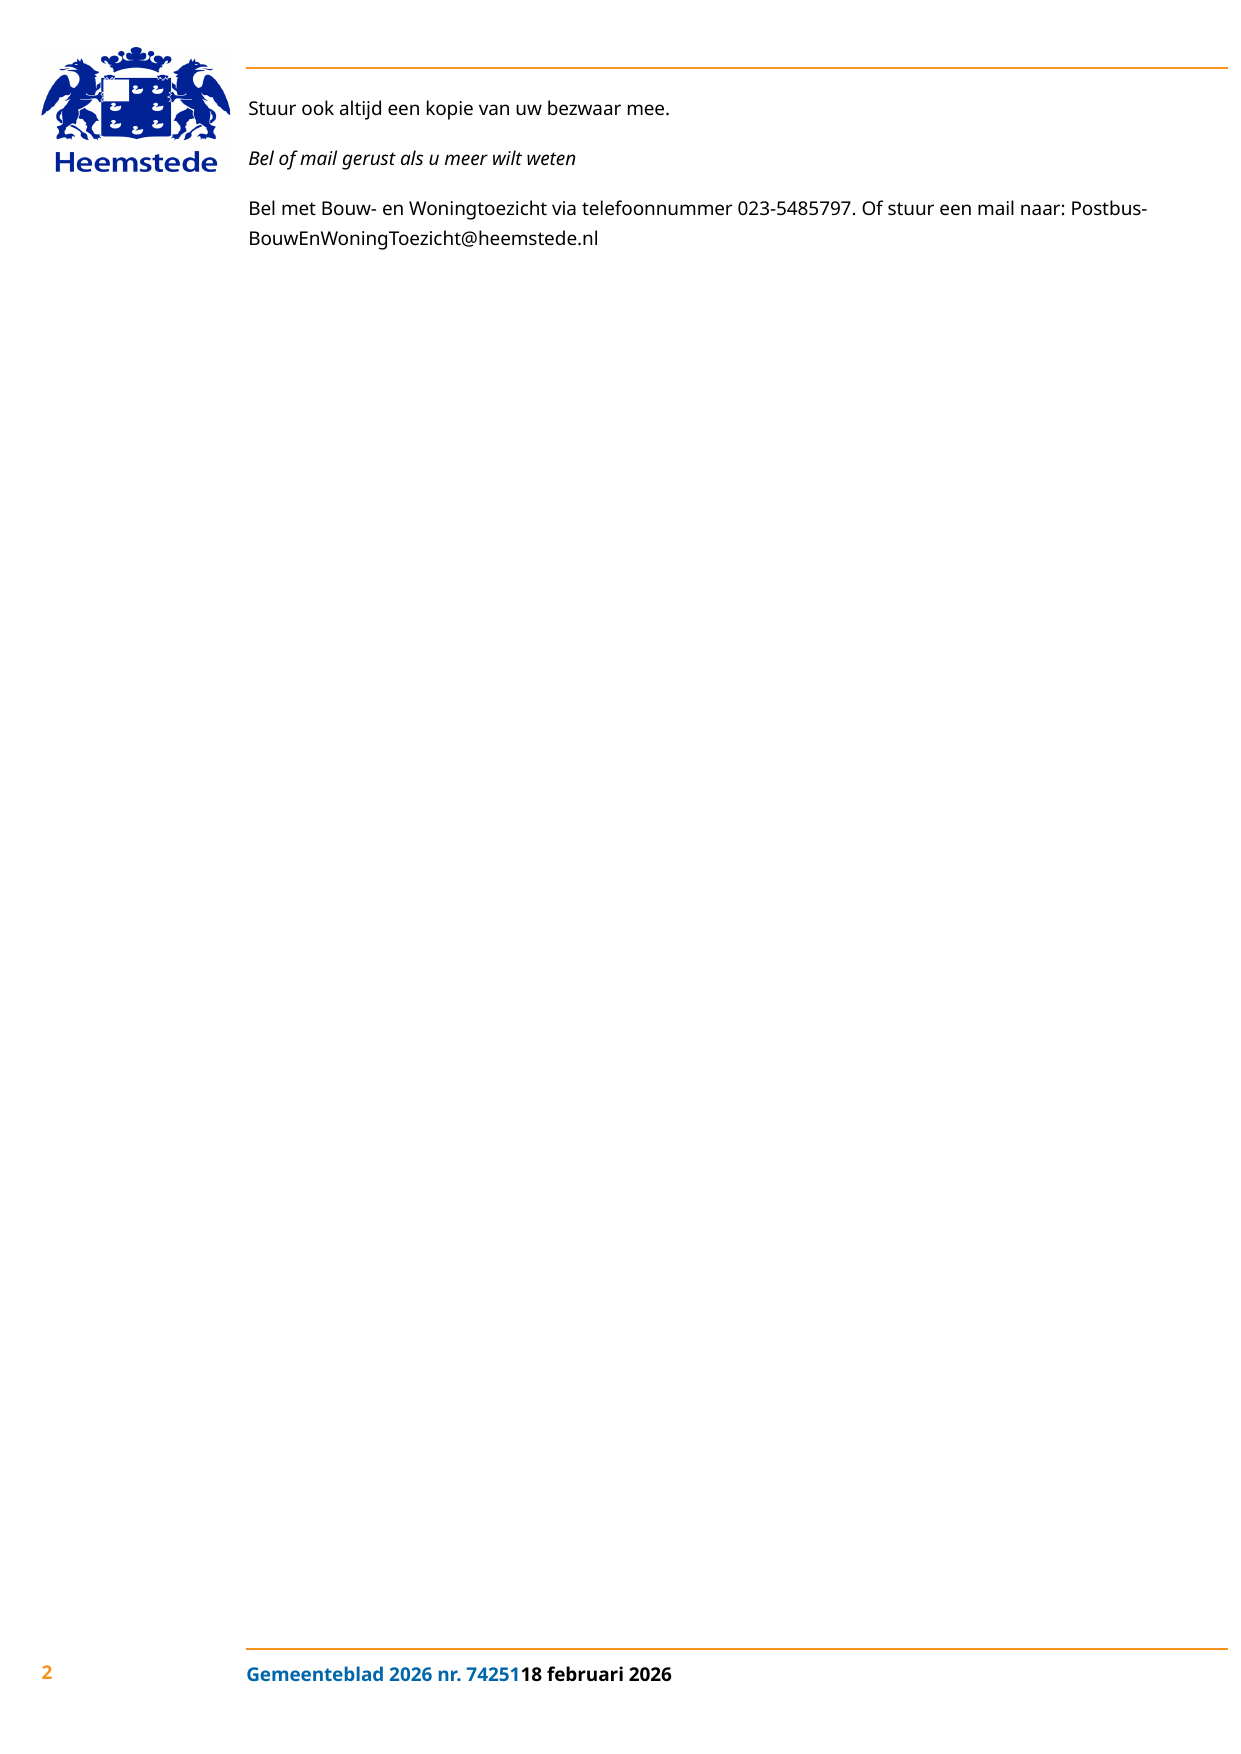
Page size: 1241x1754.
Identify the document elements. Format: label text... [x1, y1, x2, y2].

text Stuur ook altijd een kopie van uw bezwaar mee. [248, 95, 1152, 121]
text Bel of mail gerust als u meer wilt weten [248, 145, 1152, 171]
picture [41, 47, 231, 172]
text Bel met Bouw- en Woningtoezicht via telefoonnummer 023-5485797. Of stuur een mail naar: Postbus-BouwEnWoningToezicht@heemstede.nl [248, 196, 1152, 251]
